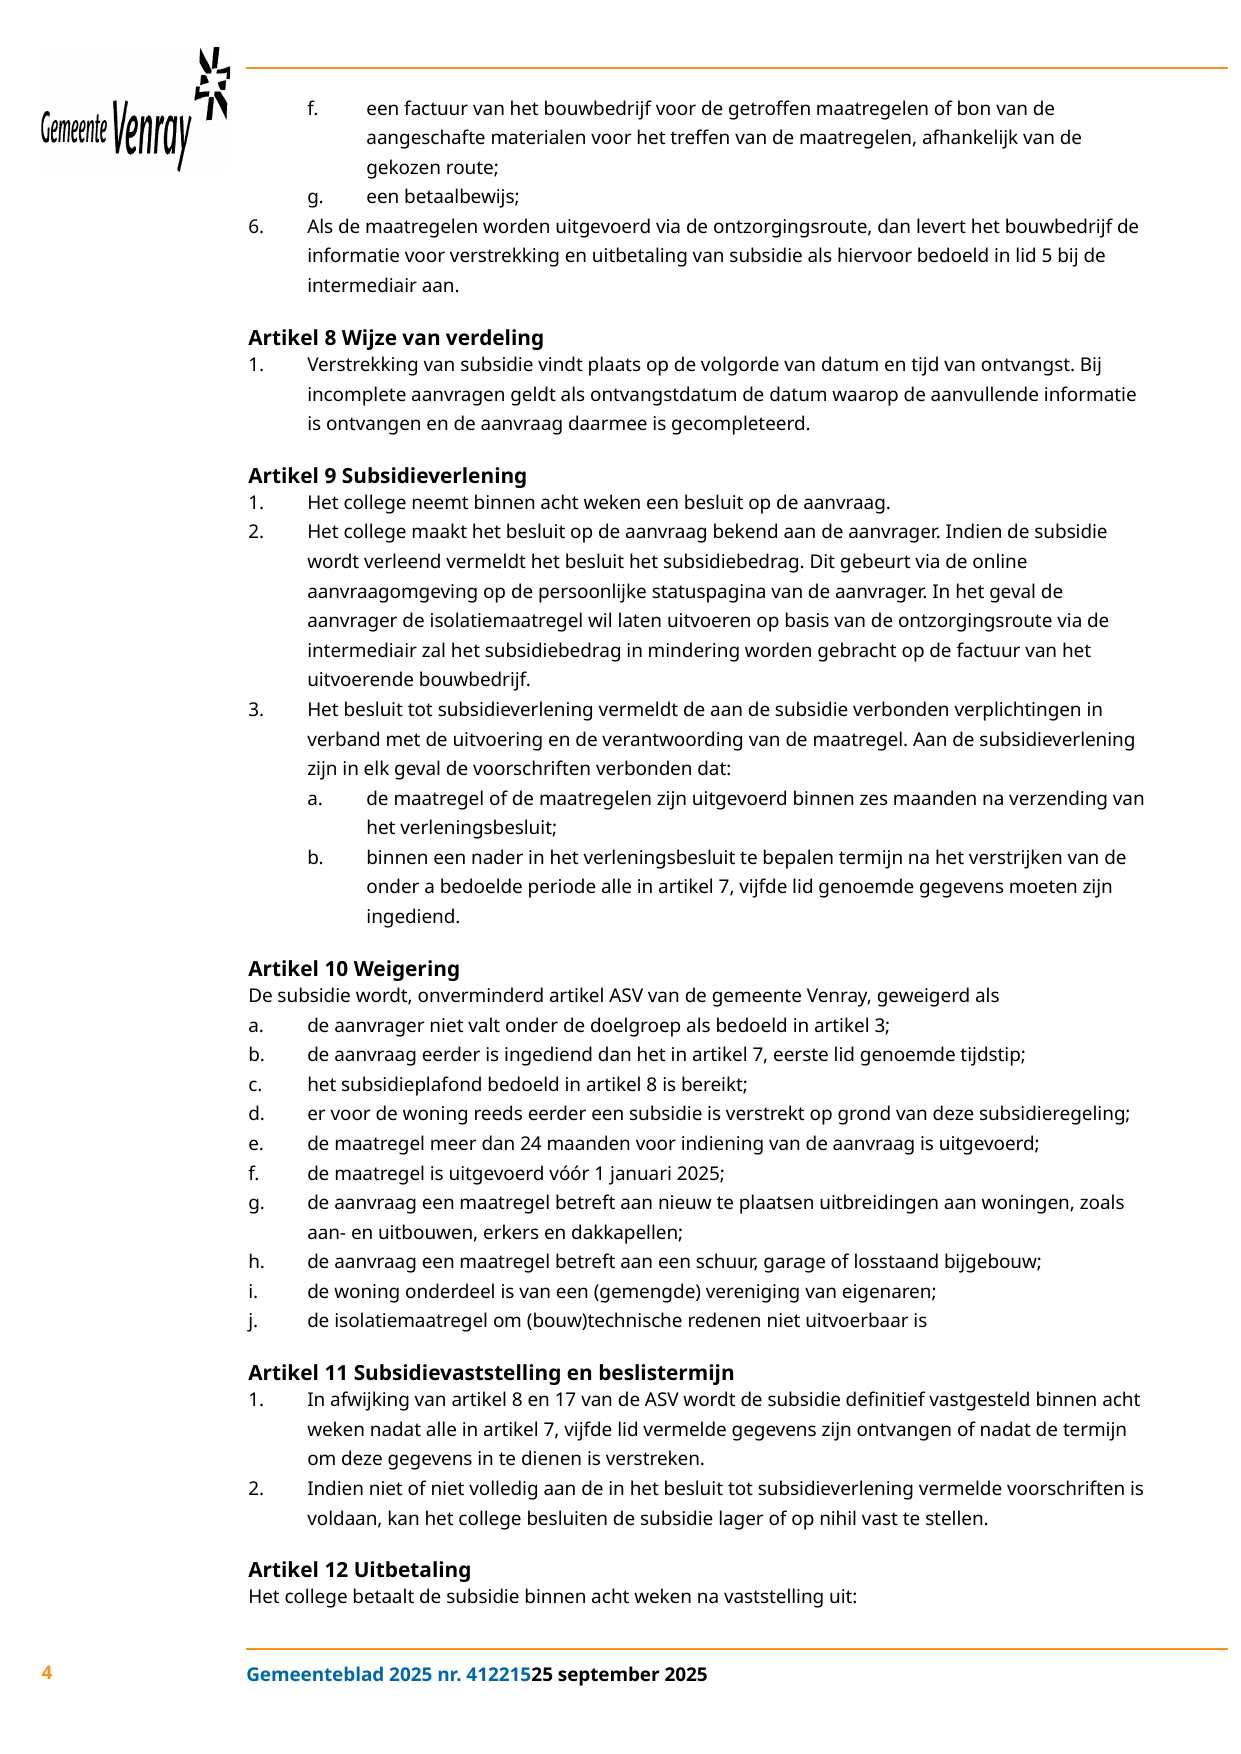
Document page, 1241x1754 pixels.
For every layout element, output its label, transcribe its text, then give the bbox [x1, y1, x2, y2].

text De subsidie wordt, onverminderd artikel ASV van de gemeente Venray, geweigerd als [248, 982, 1152, 1008]
picture [41, 47, 231, 172]
list Als de maatregelen worden uitgevoerd via de ontzorgingsroute, dan levert het bouwbedrijf de informatie voor verstrekking en uitbetaling van subsidie als hiervoor bedoeld in lid 5 bij de intermediair aan. [248, 213, 1152, 298]
list Indien niet of niet volledig aan de in het besluit tot subsidieverlening vermelde voorschriften is voldaan, kan het college besluiten de subsidie lager of op nihil vast te stellen. [248, 1475, 1152, 1531]
list de aanvrager niet valt onder de doelgroep als bedoeld in artikel 3; [248, 1012, 1152, 1037]
list een betaalbewijs; [307, 183, 1152, 209]
list Verstrekking van subsidie vindt plaats op de volgorde van datum en tijd van ontvangst. Bij incomplete aanvragen geldt als ontvangstdatum de datum waarop de aanvullende informatie is ontvangen en de aanvraag daarmee is gecompleteerd. [248, 351, 1152, 436]
text Artikel 9 Subsidieverlening [248, 461, 1152, 489]
list binnen een nader in het verleningsbesluit te bepalen termijn na het verstrijken van de onder a bedoelde periode alle in artikel 7, vijfde lid genoemde gegevens moeten zijn ingediend. [307, 844, 1152, 929]
list de aanvraag eerder is ingediend dan het in artikel 7, eerste lid genoemde tijdstip; [248, 1041, 1152, 1067]
text Het college betaalt de subsidie binnen acht weken na vaststelling uit: [248, 1584, 1152, 1609]
list de woning onderdeel is van een (gemengde) vereniging van eigenaren; [248, 1278, 1152, 1304]
list Het college neemt binnen acht weken een besluit op de aanvraag. [248, 489, 1152, 515]
list de maatregel of de maatregelen zijn uitgevoerd binnen zes maanden na verzending van het verleningsbesluit; [307, 785, 1152, 840]
text Artikel 11 Subsidievaststelling en beslistermijn [248, 1358, 1152, 1386]
text Artikel 8 Wijze van verdeling [248, 323, 1152, 351]
list een factuur van het bouwbedrijf voor de getroffen maatregelen of bon van de aangeschafte materialen voor het treffen van de maatregelen, afhankelijk van de gekozen route; [307, 95, 1152, 180]
list er voor de woning reeds eerder een subsidie is verstrekt op grond van deze subsidieregeling; [248, 1101, 1152, 1126]
list In afwijking van artikel 8 en 17 van de ASV wordt de subsidie definitief vastgesteld binnen acht weken nadat alle in artikel 7, vijfde lid vermelde gegevens zijn ontvangen of nadat de termijn om deze gegevens in te dienen is verstreken. [248, 1386, 1152, 1471]
list de isolatiemaatregel om (bouw)technische redenen niet uitvoerbaar is [248, 1308, 1152, 1333]
list de aanvraag een maatregel betreft aan een schuur, garage of losstaand bijgebouw; [248, 1248, 1152, 1274]
list het subsidieplafond bedoeld in artikel 8 is bereikt; [248, 1071, 1152, 1097]
list de maatregel meer dan 24 maanden voor indiening van de aanvraag is uitgevoerd; [248, 1130, 1152, 1156]
text Artikel 12 Uitbetaling [248, 1555, 1152, 1584]
list Het besluit tot subsidieverlening vermeldt de aan de subsidie verbonden verplichtingen in verband met de uitvoering en de verantwoording van de maatregel. Aan de subsidieverlening zijn in elk geval de voorschriften verbonden dat: [248, 696, 1152, 781]
text Artikel 10 Weigering [248, 954, 1152, 982]
list de maatregel is uitgevoerd vóór 1 januari 2025; [248, 1160, 1152, 1185]
list de aanvraag een maatregel betreft aan nieuw te plaatsen uitbreidingen aan woningen, zoals aan- en uitbouwen, erkers en dakkapellen; [248, 1189, 1152, 1244]
list Het college maakt het besluit op de aanvraag bekend aan de aanvrager. Indien de subsidie wordt verleend vermeldt het besluit het subsidiebedrag. Dit gebeurt via de online aanvraagomgeving op de persoonlijke statuspagina van de aanvrager. In het geval de aanvrager de isolatiemaatregel wil laten uitvoeren op basis van de ontzorgingsroute via de intermediair zal het subsidiebedrag in mindering worden gebracht op de factuur van het uitvoerende bouwbedrijf. [248, 519, 1152, 692]
